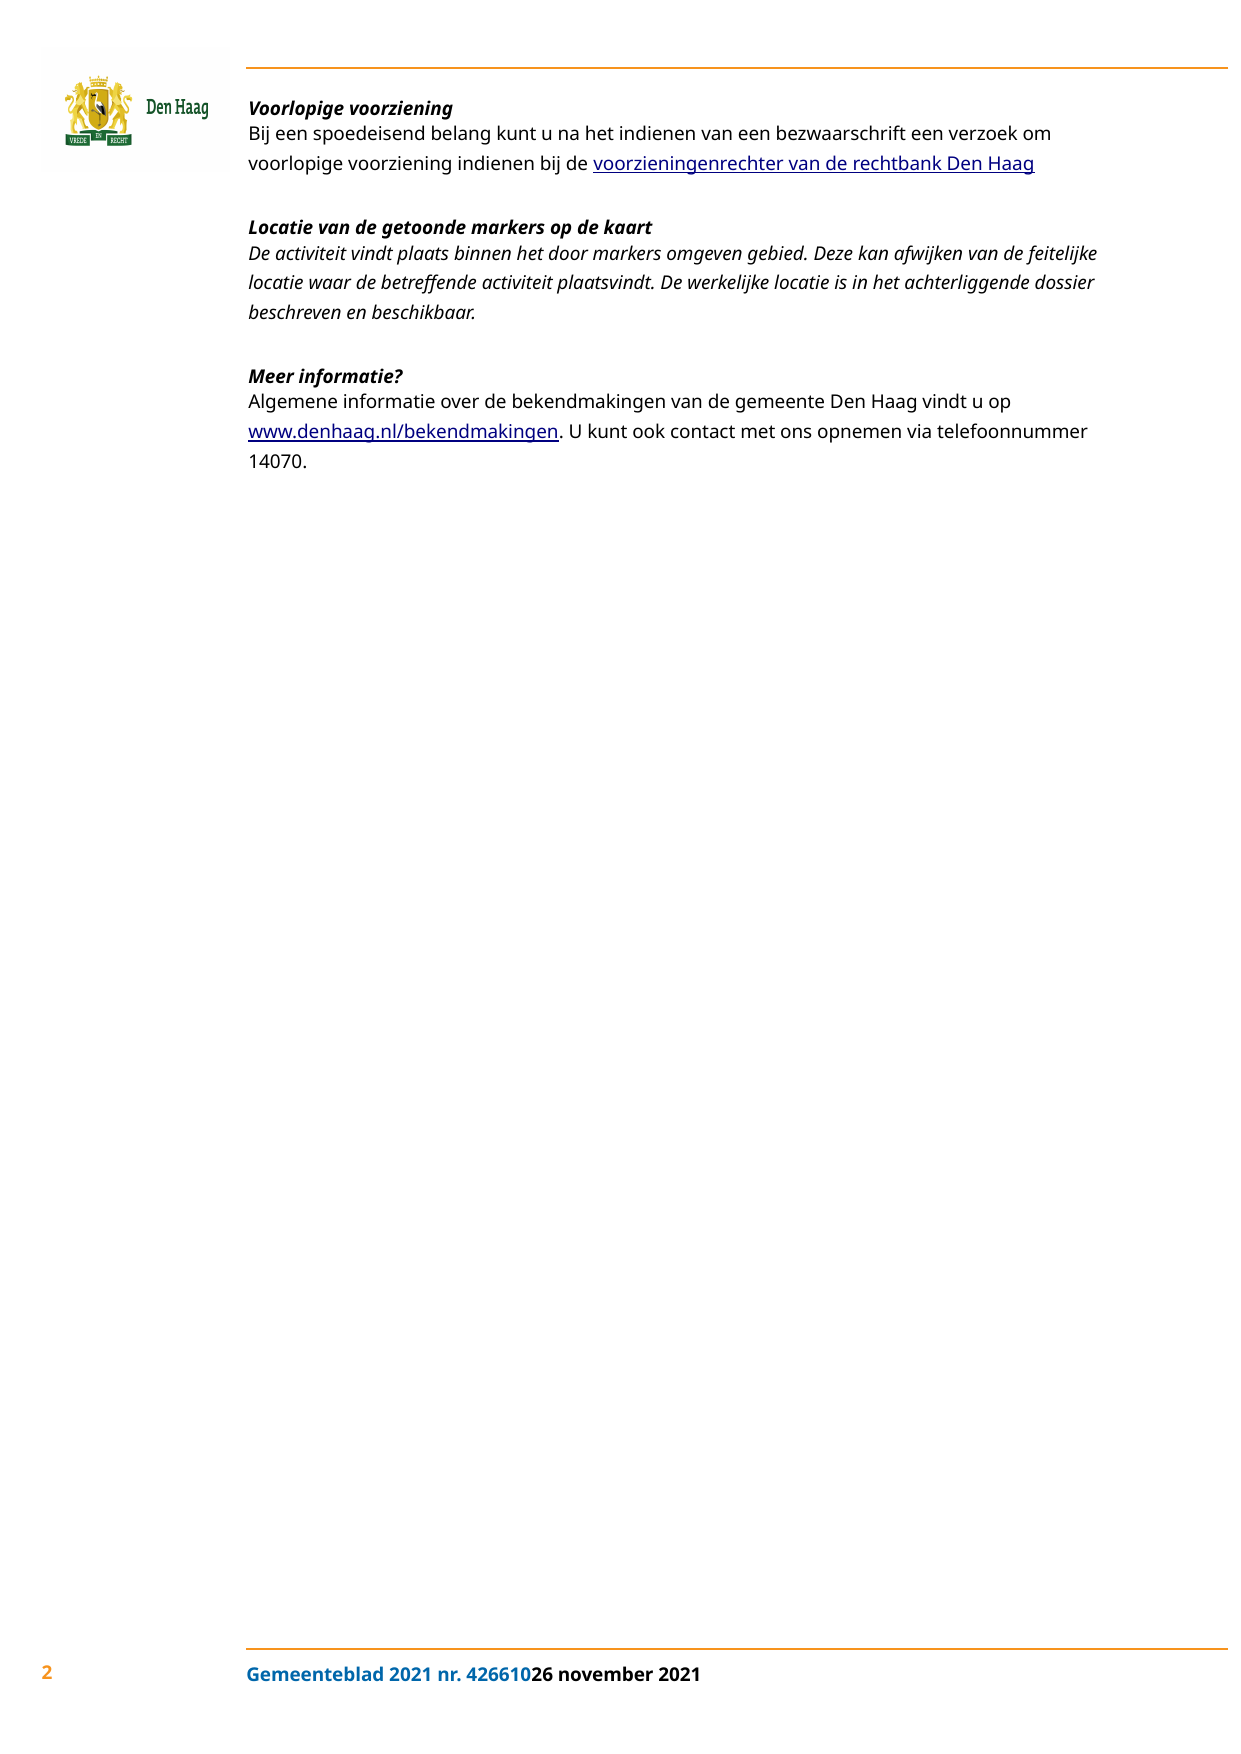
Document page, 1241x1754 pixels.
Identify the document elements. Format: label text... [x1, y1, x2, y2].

text Meer informatie? [248, 363, 1152, 389]
text Voorlopige voorziening [248, 95, 1152, 121]
text Algemene informatie over de bekendmakingen van de gemeente Den Haag vindt u op www.denhaag.nl/bekendmakingen. U kunt ook contact met ons opnemen via telefoonnummer 14070. [248, 389, 1152, 473]
text Bij een spoedeisend belang kunt u na het indienen van een bezwaarschrift een verzoek om voorlopige voorziening indienen bij de voorzieningenrechter van de rechtbank Den Haag [248, 121, 1152, 176]
text Locatie van de getoonde markers op de kaart [248, 214, 1152, 240]
text De activiteit vindt plaats binnen het door markers omgeven gebied. Deze kan afwijken van de feitelijke locatie waar de betreffende activiteit plaatsvindt. De werkelijke locatie is in het achterliggende dossier beschreven en beschikbaar. [248, 240, 1152, 325]
picture [41, 47, 231, 172]
